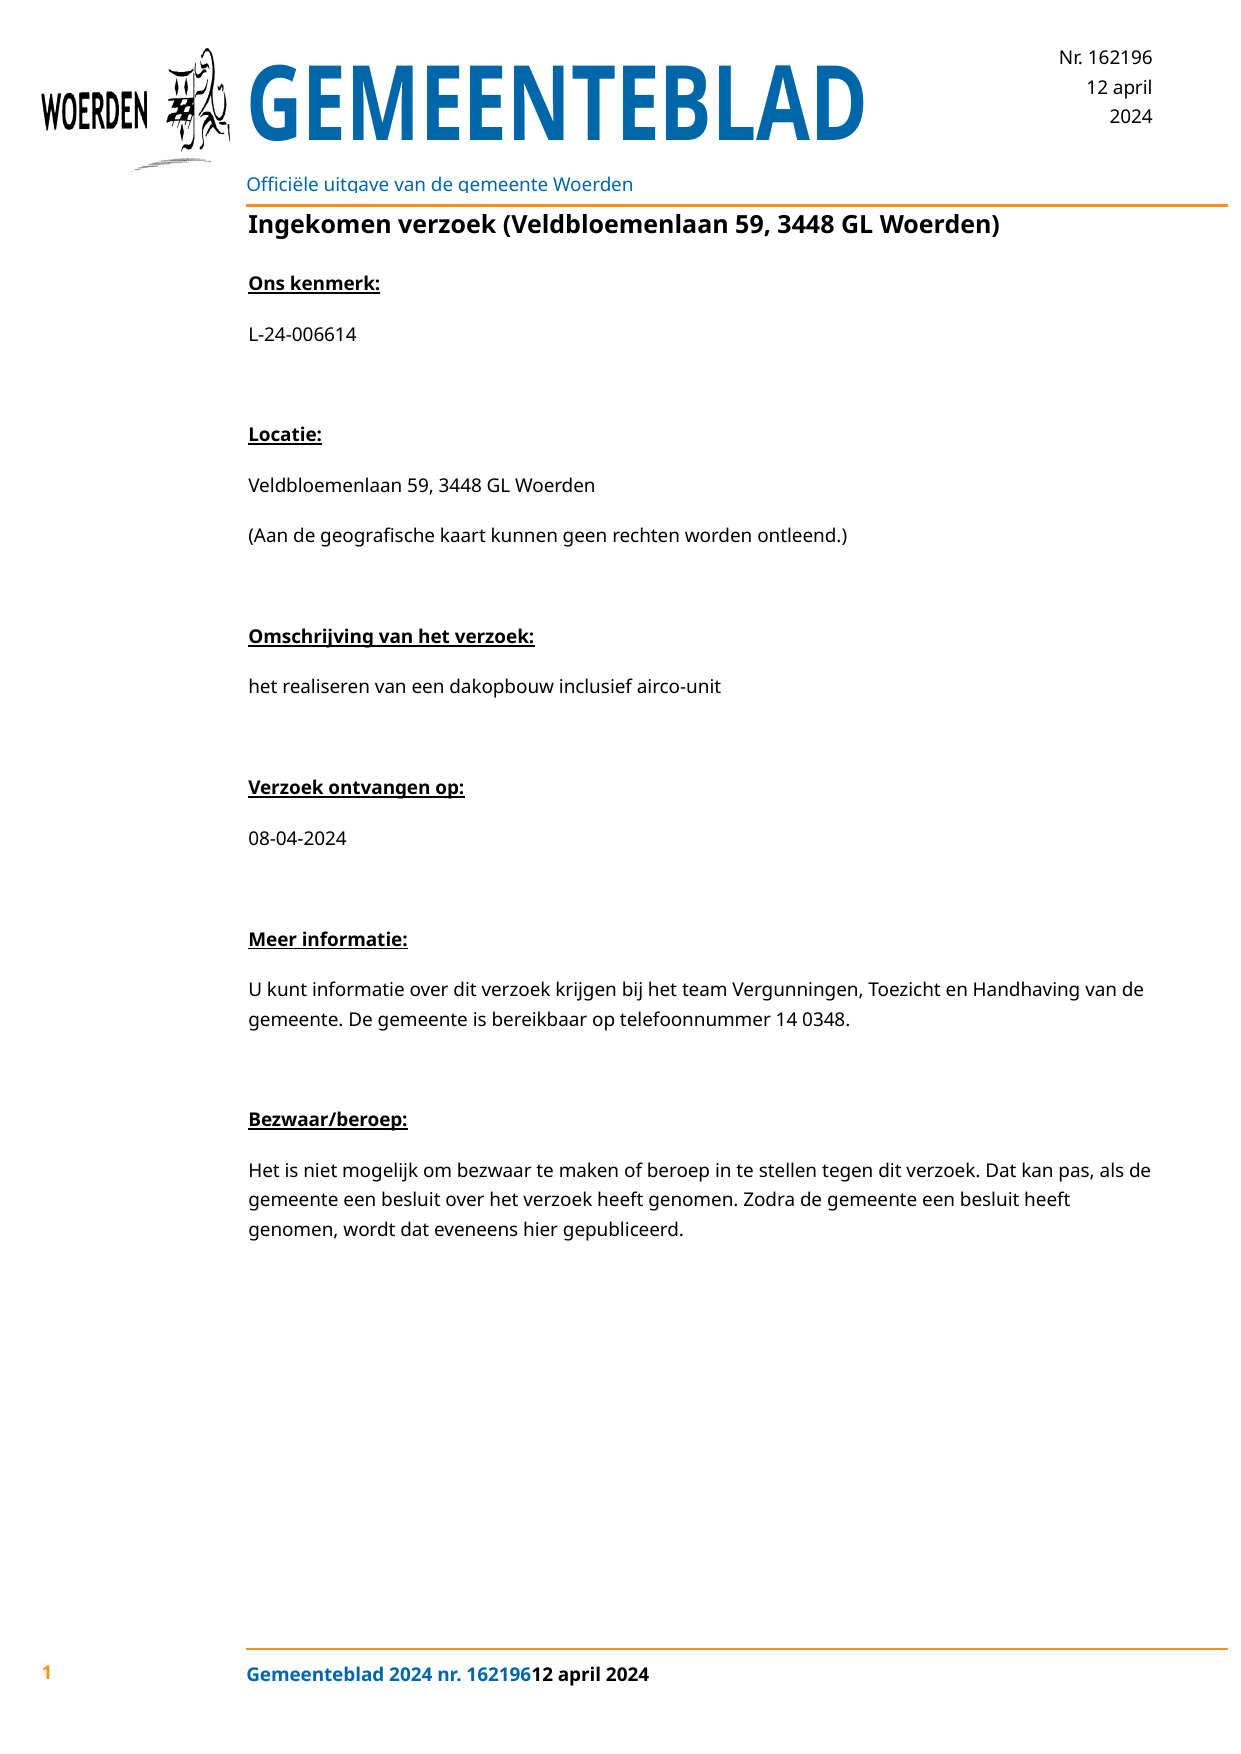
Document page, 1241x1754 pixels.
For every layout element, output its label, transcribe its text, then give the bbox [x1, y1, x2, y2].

text Veldbloemenlaan 59, 3448 GL Woerden [248, 472, 1152, 498]
text Locatie: [248, 422, 1152, 447]
text Het is niet mogelijk om bezwaar te maken of beroep in te stellen tegen dit verzoek. Dat kan pas, als de gemeente een besluit over het verzoek heeft genomen. Zodra de gemeente een besluit heeft genomen, wordt dat eveneens hier gepubliceerd. [248, 1157, 1152, 1242]
text (Aan de geografische kaart kunnen geen rechten worden ontleend.) [248, 522, 1152, 548]
text Ingekomen verzoek (Veldbloemenlaan 59, 3448 GL Woerden) [248, 207, 1152, 241]
text Meer informatie: [248, 926, 1152, 951]
text Bezwaar/beroep: [248, 1107, 1152, 1132]
text het realiseren van een dakopbouw inclusief airco-unit [248, 674, 1152, 699]
text Ons kenmerk: [248, 270, 1152, 296]
text Verzoek ontvangen op: [248, 774, 1152, 800]
text L-24-006614 [248, 321, 1152, 346]
picture [41, 47, 231, 172]
text 08-04-2024 [248, 825, 1152, 851]
text Omschrijving van het verzoek: [248, 623, 1152, 649]
text U kunt informatie over dit verzoek krijgen bij het team Vergunningen, Toezicht en Handhaving van de gemeente. De gemeente is bereikbaar op telefoonnummer 14 0348. [248, 976, 1152, 1031]
